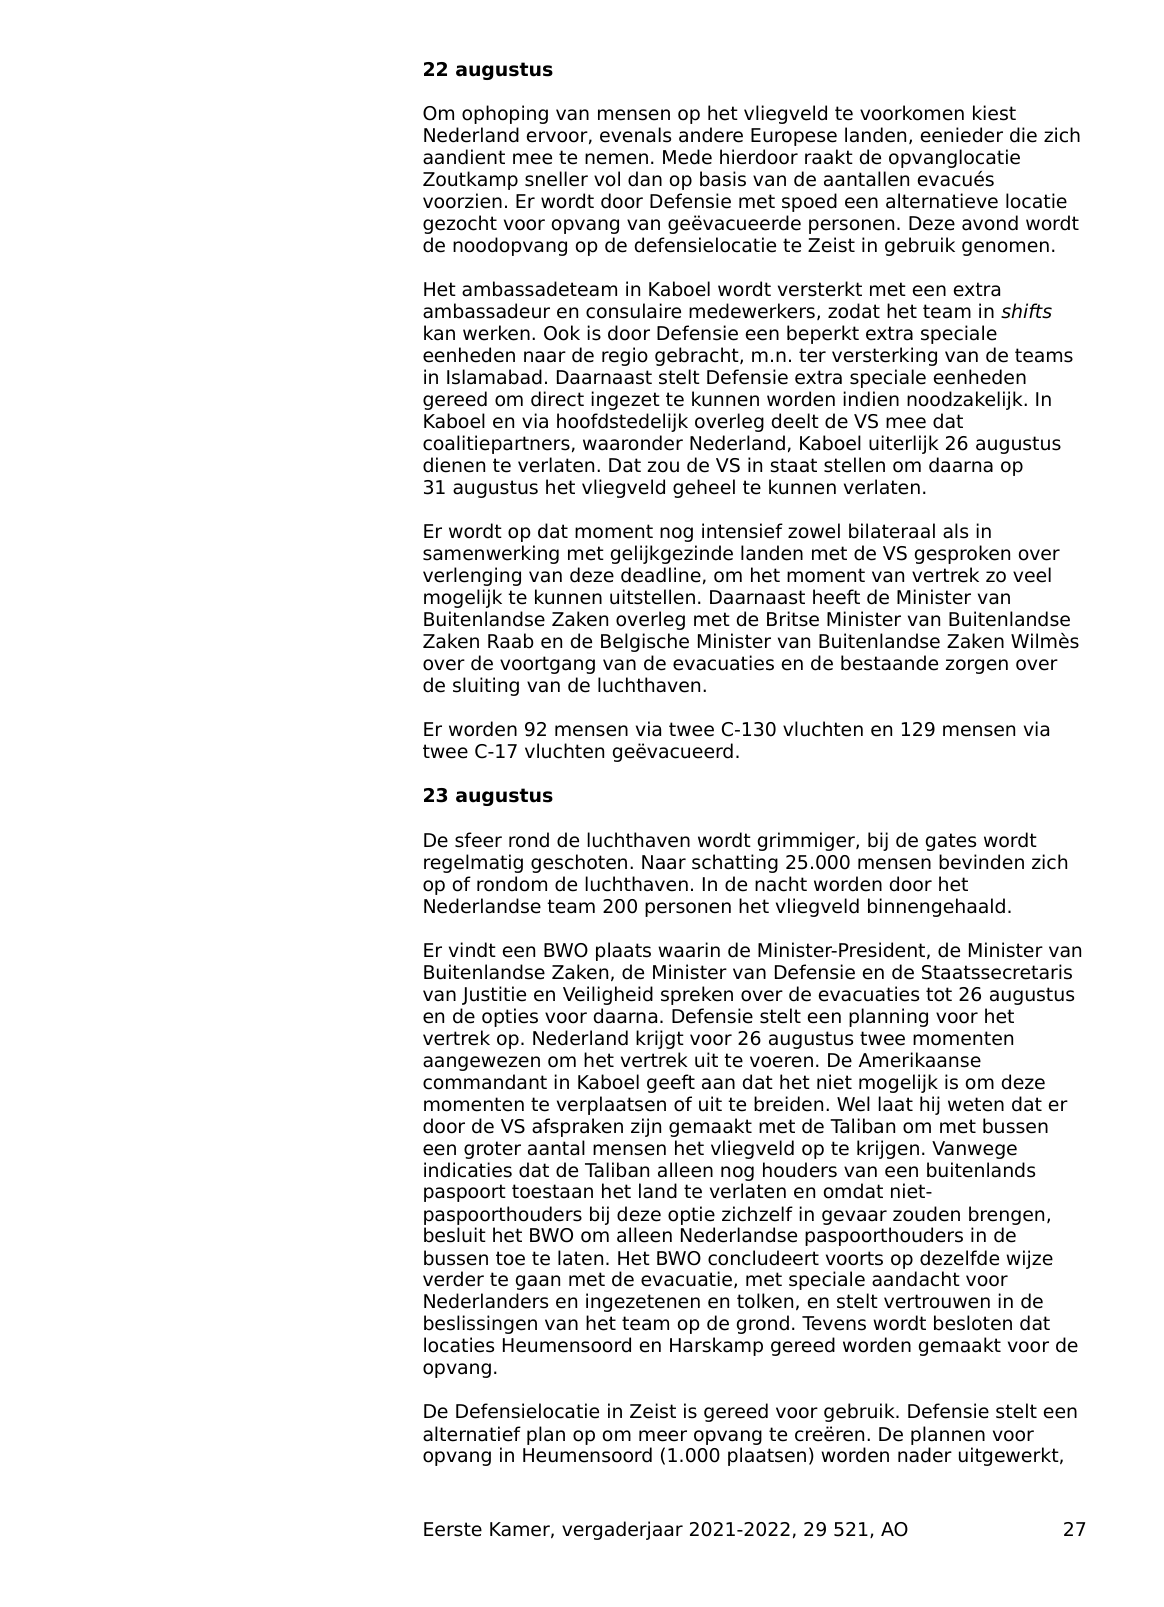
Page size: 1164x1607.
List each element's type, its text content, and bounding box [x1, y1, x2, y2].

text Er wordt op dat moment nog intensief zowel bilateraal als in samenwerking met gelijkgezinde landen met de VS gesproken over verlenging van deze deadline, om het moment van vertrek zo veel mogelijk te kunnen uitstellen. Daarnaast heeft de Minister van Buitenlandse Zaken overleg met de Britse Minister van Buitenlandse Zaken Raab en de Belgische Minister van Buitenlandse Zaken Wilmès over de voortgang van de evacuaties en de bestaande zorgen over de sluiting van de luchthaven. [422, 521, 1087, 697]
subtitle 23 augustus [422, 785, 1087, 807]
subtitle 22 augustus [422, 59, 1087, 81]
text Om ophoping van mensen op het vliegveld te voorkomen kiest Nederland ervoor, evenals andere Europese landen, eenieder die zich aandient mee te nemen. Mede hierdoor raakt de opvanglocatie Zoutkamp sneller vol dan op basis van de aantallen evacués voorzien. Er wordt door Defensie met spoed een alternatieve locatie gezocht voor opvang van geëvacueerde personen. Deze avond wordt de noodopvang op de defensielocatie te Zeist in gebruik genomen. [422, 103, 1087, 257]
text De Defensielocatie in Zeist is gereed voor gebruik. Defensie stelt een alternatief plan op om meer opvang te creëren. De plannen voor opvang in Heumensoord (1.000 plaatsen) worden nader uitgewerkt, [422, 1401, 1087, 1467]
text Er vindt een BWO plaats waarin de Minister-President, de Minister van Buitenlandse Zaken, de Minister van Defensie en de Staatssecretaris van Justitie en Veiligheid spreken over de evacuaties tot 26 augustus en de opties voor daarna. Defensie stelt een planning voor het vertrek op. Nederland krijgt voor 26 augustus twee momenten aangewezen om het vertrek uit te voeren. De Amerikaanse commandant in Kaboel geeft aan dat het niet mogelijk is om deze momenten te verplaatsen of uit te breiden. Wel laat hij weten dat er door de VS afspraken zijn gemaakt met de Taliban om met bussen een groter aantal mensen het vliegveld op te krijgen. Vanwege indicaties dat de Taliban alleen nog houders van een buitenlands paspoort toestaan het land te verlaten en omdat niet-paspoorthouders bij deze optie zichzelf in gevaar zouden brengen, besluit het BWO om alleen Nederlandse paspoorthouders in de bussen toe te laten. Het BWO concludeert voorts op dezelfde wijze verder te gaan met de evacuatie, met speciale aandacht voor Nederlanders en ingezetenen en tolken, en stelt vertrouwen in de beslissingen van het team op de grond. Tevens wordt besloten dat locaties Heumensoord en Harskamp gereed worden gemaakt voor de opvang. [422, 940, 1087, 1379]
text Het ambassadeteam in Kaboel wordt versterkt met een extra ambassadeur en consulaire medewerkers, zodat het team in shifts kan werken. Ook is door Defensie een beperkt extra speciale eenheden naar de regio gebracht, m.n. ter versterking van de teams in Islamabad. Daarnaast stelt Defensie extra speciale eenheden gereed om direct ingezet te kunnen worden indien noodzakelijk. In Kaboel en via hoofdstedelijk overleg deelt de VS mee dat coalitiepartners, waaronder Nederland, Kaboel uiterlijk 26 augustus dienen te verlaten. Dat zou de VS in staat stellen om daarna op 31 augustus het vliegveld geheel te kunnen verlaten. [422, 279, 1087, 499]
text Er worden 92 mensen via twee C-130 vluchten en 129 mensen via twee C-17 vluchten geëvacueerd. [422, 719, 1087, 763]
text De sfeer rond de luchthaven wordt grimmiger, bij de gates wordt regelmatig geschoten. Naar schatting 25.000 mensen bevinden zich op of rondom de luchthaven. In de nacht worden door het Nederlandse team 200 personen het vliegveld binnengehaald. [422, 829, 1087, 917]
